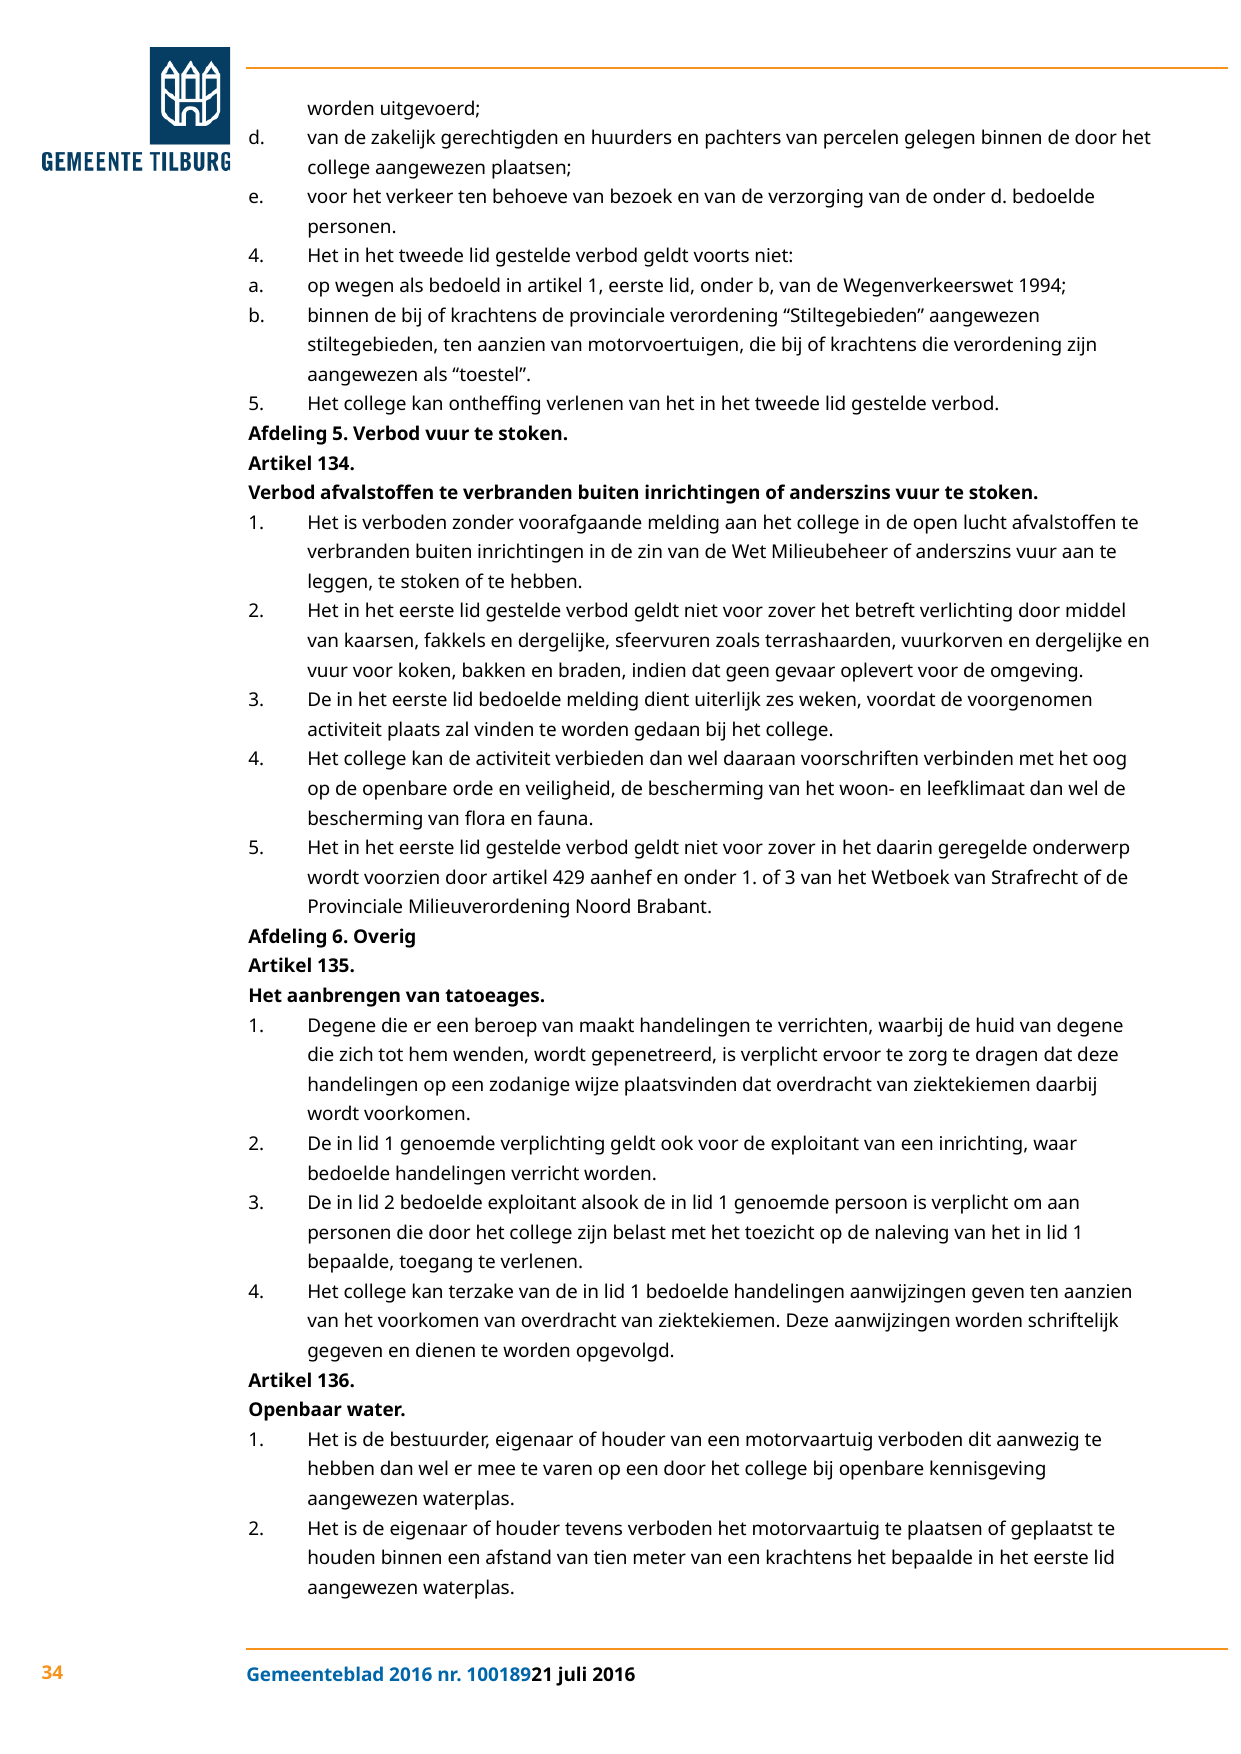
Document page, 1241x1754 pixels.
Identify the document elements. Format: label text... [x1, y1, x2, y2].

list van de zakelijk gerechtigden en huurders en pachters van percelen gelegen binnen de door het college aangewezen plaatsen; [248, 124, 1152, 180]
text Openbaar water. [248, 1396, 1152, 1422]
list De in lid 1 genoemde verplichting geldt ook voor de exploitant van een inrichting, waar bedoelde handelingen verricht worden. [248, 1130, 1152, 1186]
list Degene die er een beroep van maakt handelingen te verrichten, waarbij de huid van degene die zich tot hem wenden, wordt gepenetreerd, is verplicht ervoor te zorg te dragen dat deze handelingen op een zodanige wijze plaatsvinden dat overdracht van ziektekiemen daarbij wordt voorkomen. [248, 1012, 1152, 1126]
list De in het eerste lid bedoelde melding dient uiterlijk zes weken, voordat de voorgenomen activiteit plaats zal vinden te worden gedaan bij het college. [248, 686, 1152, 742]
text Artikel 134. [248, 450, 1152, 476]
text Artikel 135. [248, 953, 1152, 978]
list Het is de eigenaar of houder tevens verboden het motorvaartuig te plaatsen of geplaatst te houden binnen een afstand van tien meter van een krachtens het bepaalde in het eerste lid aangewezen waterplas. [248, 1515, 1152, 1600]
list Het college kan terzake van de in lid 1 bedoelde handelingen aanwijzingen geven ten aanzien van het voorkomen van overdracht van ziektekiemen. Deze aanwijzingen worden schriftelijk gegeven en dienen te worden opgevolgd. [248, 1278, 1152, 1363]
list Het in het eerste lid gestelde verbod geldt niet voor zover in het daarin geregelde onderwerp wordt voorzien door artikel 429 aanhef en onder 1. of 3 van het Wetboek van Strafrecht of de Provinciale Milieuverordening Noord Brabant. [248, 834, 1152, 919]
text Verbod afvalstoffen te verbranden buiten inrichtingen of anderszins vuur te stoken. [248, 479, 1152, 505]
list voor het verkeer ten behoeve van bezoek en van de verzorging van de onder d. bedoelde personen. [248, 183, 1152, 239]
list op wegen als bedoeld in artikel 1, eerste lid, onder b, van de Wegenverkeerswet 1994; [248, 272, 1152, 298]
text Afdeling 6. Overig [248, 923, 1152, 949]
list De in lid 2 bedoelde exploitant alsook de in lid 1 genoemde persoon is verplicht om aan personen die door het college zijn belast met het toezicht op de naleving van het in lid 1 bepaalde, toegang te verlenen. [248, 1189, 1152, 1274]
list Het in het tweede lid gestelde verbod geldt voorts niet: [248, 243, 1152, 268]
text Afdeling 5. Verbod vuur te stoken. [248, 420, 1152, 446]
text Artikel 136. [248, 1367, 1152, 1393]
list Het in het eerste lid gestelde verbod geldt niet voor zover het betreft verlichting door middel van kaarsen, fakkels en dergelijke, sfeervuren zoals terrashaarden, vuurkorven en dergelijke en vuur voor koken, bakken en braden, indien dat geen gevaar oplevert voor de omgeving. [248, 598, 1152, 683]
list Het is de bestuurder, eigenaar of houder van een motorvaartuig verboden dit aanwezig te hebben dan wel er mee te varen op een door het college bij openbare kennisgeving aangewezen waterplas. [248, 1426, 1152, 1511]
list Het college kan de activiteit verbieden dan wel daaraan voorschriften verbinden met het oog op de openbare orde en veiligheid, de bescherming van het woon- en leefklimaat dan wel de bescherming van flora en fauna. [248, 746, 1152, 831]
text Het aanbrengen van tatoeages. [248, 982, 1152, 1008]
list Het college kan ontheffing verlenen van het in het tweede lid gestelde verbod. [248, 391, 1152, 416]
list worden uitgevoerd; [248, 95, 1152, 121]
list binnen de bij of krachtens de provinciale verordening “Stiltegebieden” aangewezen stiltegebieden, ten aanzien van motorvoertuigen, die bij of krachtens die verordening zijn aangewezen als “toestel”. [248, 302, 1152, 387]
list Het is verboden zonder voorafgaande melding aan het college in de open lucht afvalstoffen te verbranden buiten inrichtingen in de zin van de Wet Milieubeheer of anderszins vuur aan te leggen, te stoken of te hebben. [248, 509, 1152, 594]
picture [41, 47, 231, 172]
